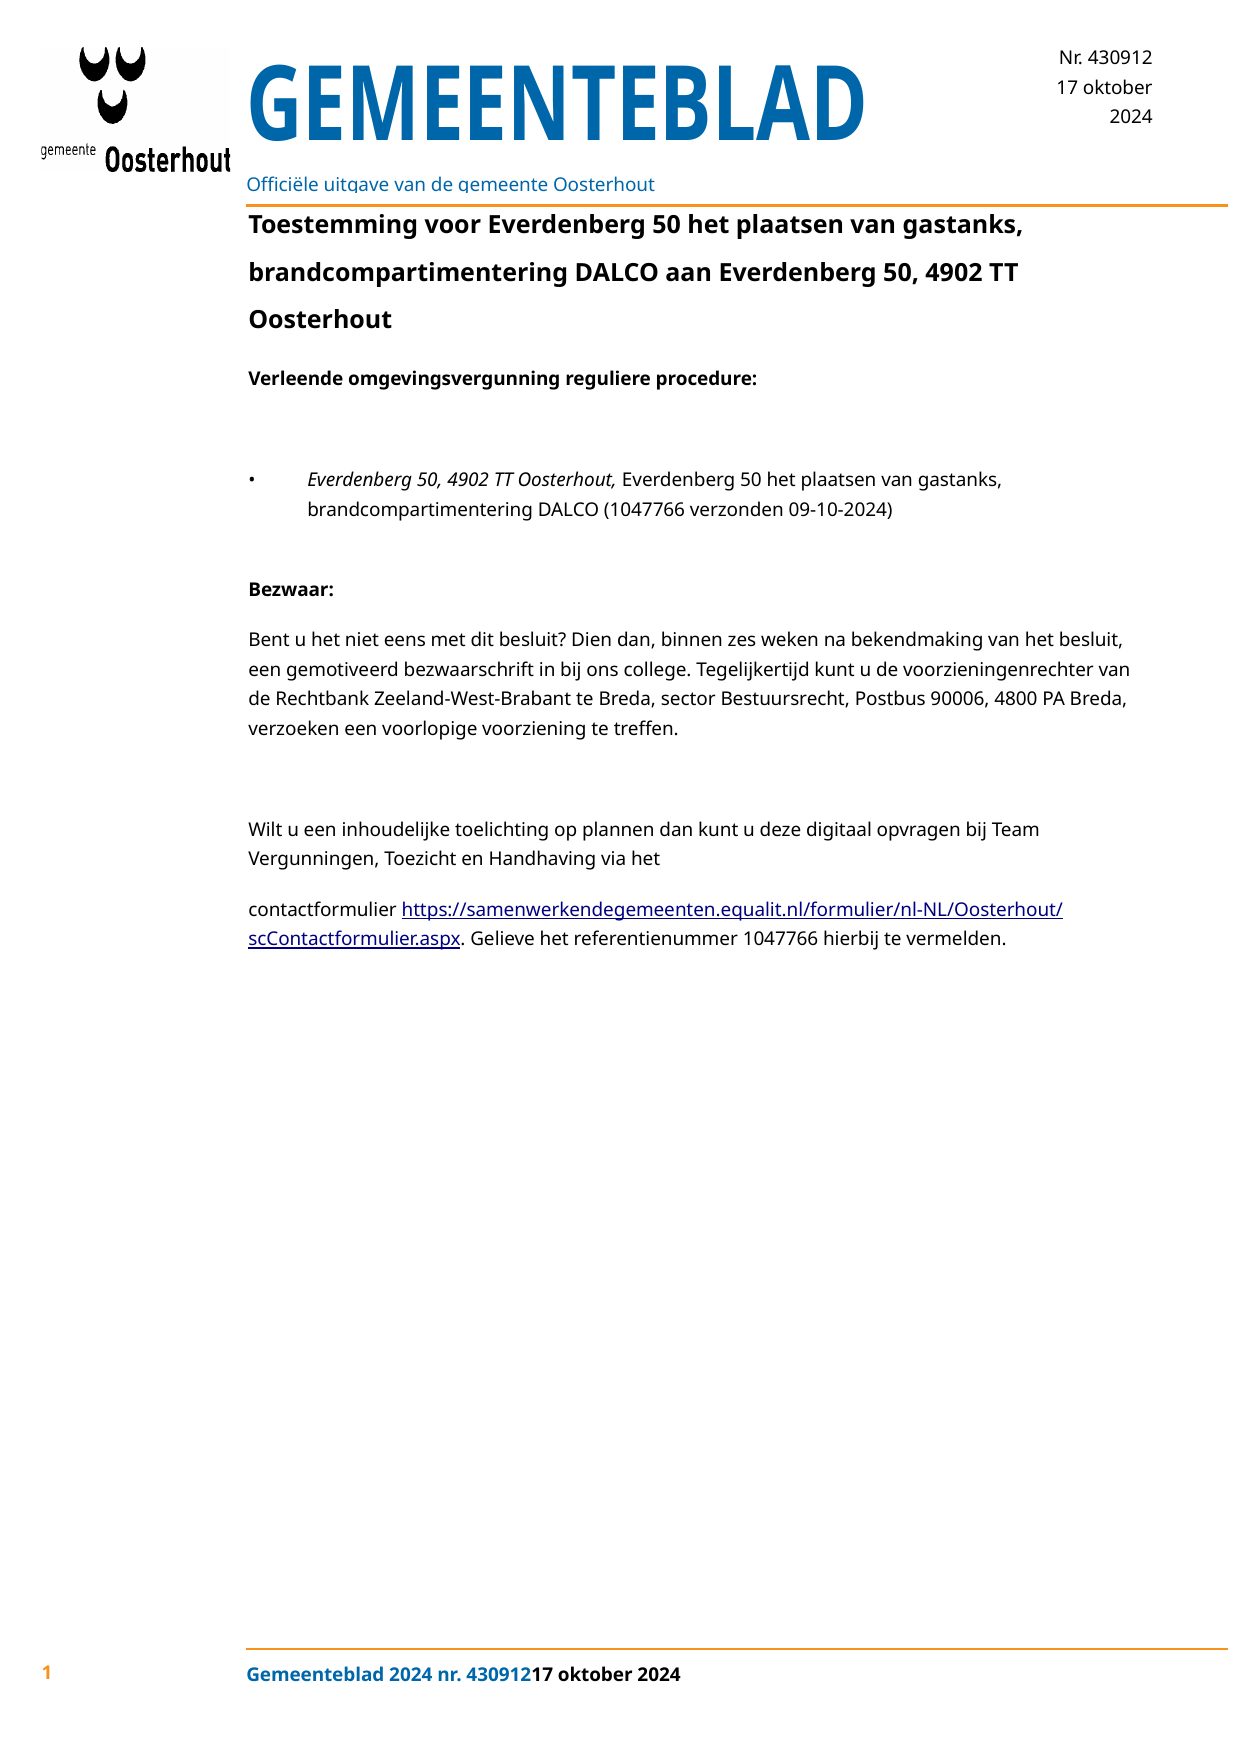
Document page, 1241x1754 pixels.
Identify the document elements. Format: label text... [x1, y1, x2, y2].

text Toestemming voor Everdenberg 50 het plaatsen van gastanks, brandcompartimentering DALCO aan Everdenberg 50, 4902 TT Oosterhout [248, 207, 1152, 336]
text Bent u het niet eens met dit besluit? Dien dan, binnen zes weken na bekendmaking van het besluit, een gemotiveerd bezwaarschrift in bij ons college. Tegelijkertijd kunt u de voorzieningenrechter van de Rechtbank Zeeland-West-Brabant te Breda, sector Bestuursrecht, Postbus 90006, 4800 PA Breda, verzoeken een voorlopige voorziening te treffen. [248, 626, 1152, 741]
list Everdenberg 50, 4902 TT Oosterhout, Everdenberg 50 het plaatsen van gastanks, brandcompartimentering DALCO (1047766 verzonden 09-10-2024) [248, 466, 1152, 522]
text Bezwaar: [248, 576, 1152, 602]
picture [41, 47, 231, 172]
text Verleende omgevingsvergunning reguliere procedure: [248, 366, 1152, 391]
text contactformulier https://samenwerkendegemeenten.equalit.nl/formulier/nl-NL/Oosterhout/scContactformulier.aspx. Gelieve het referentienummer 1047766 hierbij te vermelden. [248, 896, 1152, 951]
text Wilt u een inhoudelijke toelichting op plannen dan kunt u deze digitaal opvragen bij Team Vergunningen, Toezicht en Handhaving via het [248, 816, 1152, 871]
